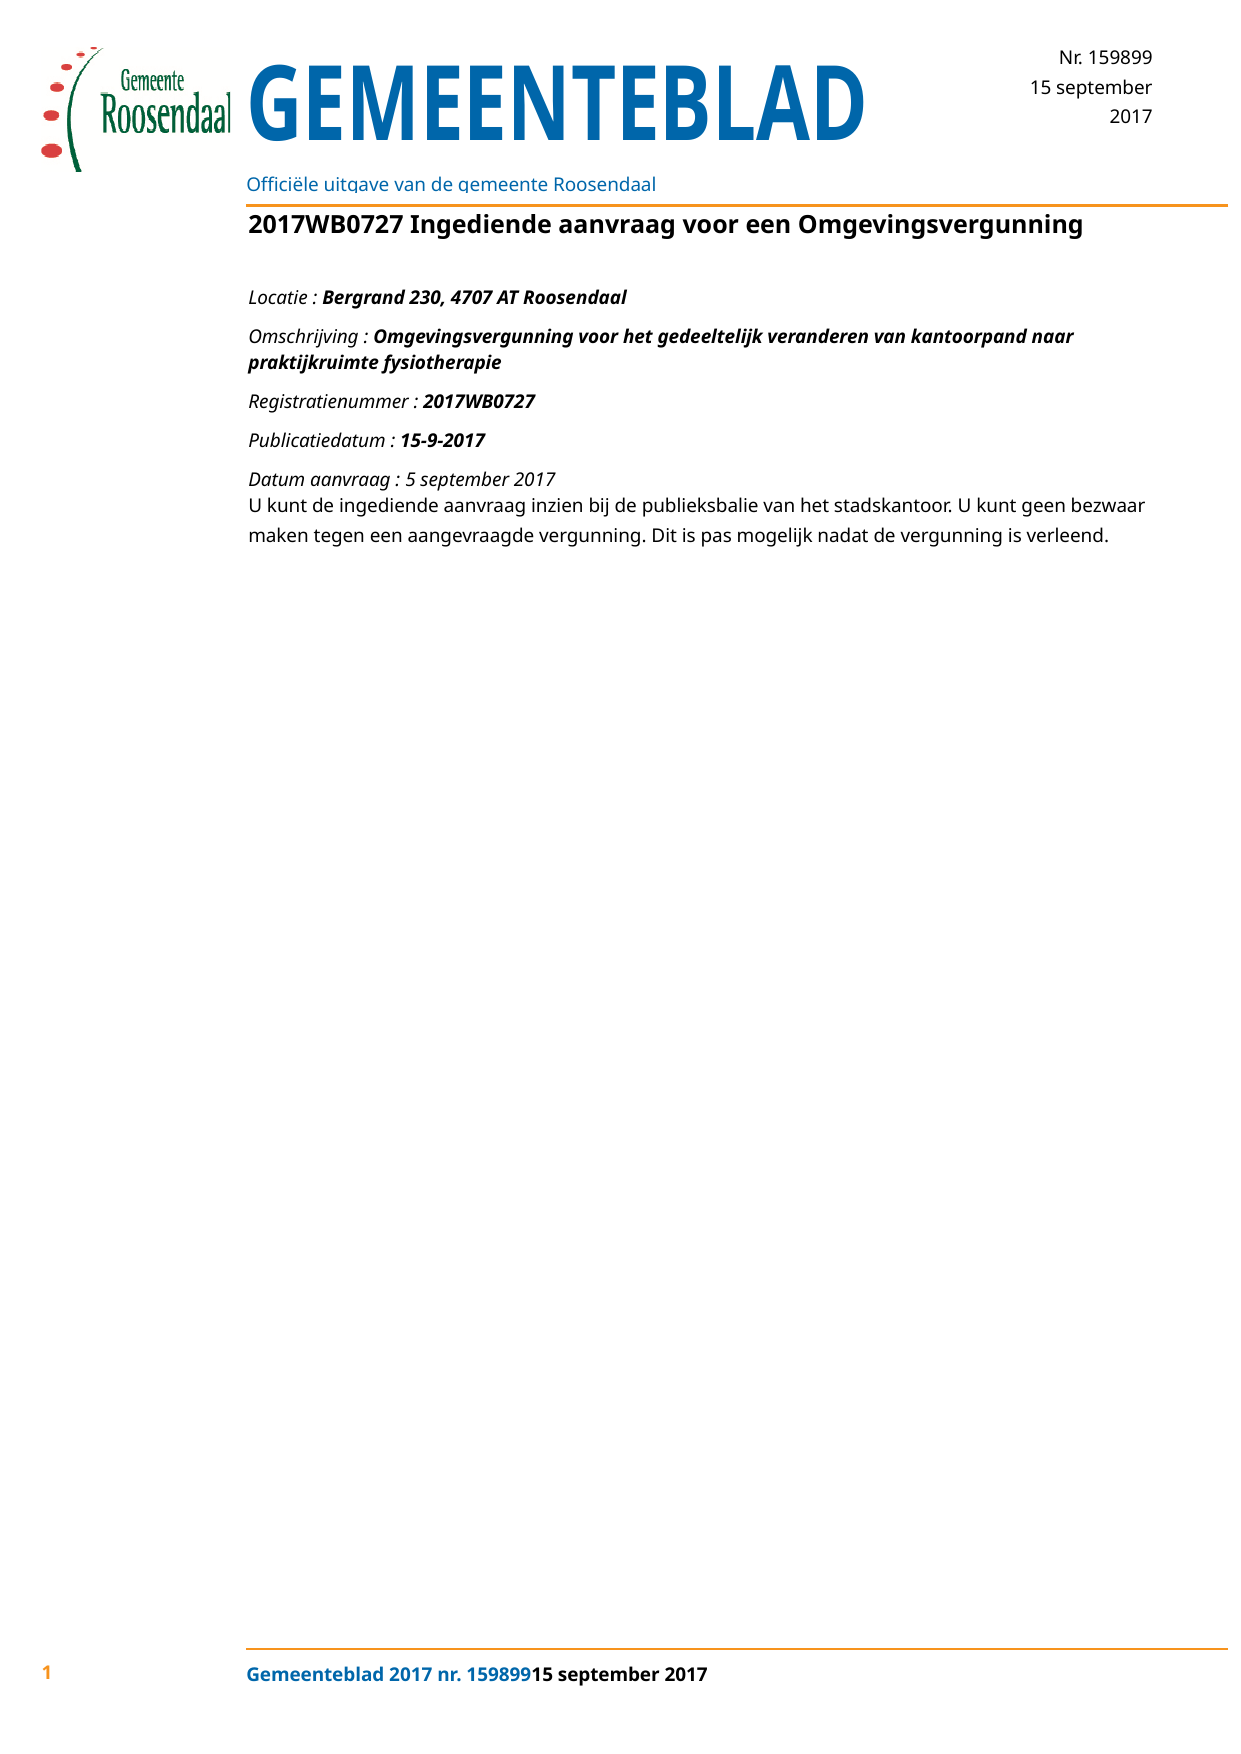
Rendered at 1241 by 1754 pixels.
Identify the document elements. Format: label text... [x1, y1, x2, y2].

text Locatie : Bergrand 230, 4707 AT Roosendaal [248, 284, 1152, 309]
text Publicatiedatum : 15-9-2017 [248, 427, 1152, 453]
text Datum aanvraag : 5 september 2017 [248, 467, 1152, 492]
picture [41, 47, 231, 172]
text Omschrijving : Omgevingsvergunning voor het gedeeltelijk veranderen van kantoorpand naar praktijkruimte fysiotherapie [248, 323, 1152, 374]
text 2017WB0727 Ingediende aanvraag voor een Omgevingsvergunning [248, 207, 1152, 241]
text U kunt de ingediende aanvraag inzien bij de publieksbalie van het stadskantoor. U kunt geen bezwaar maken tegen een aangevraagde vergunning. Dit is pas mogelijk nadat de vergunning is verleend. [248, 492, 1152, 548]
text Registratienummer : 2017WB0727 [248, 388, 1152, 414]
